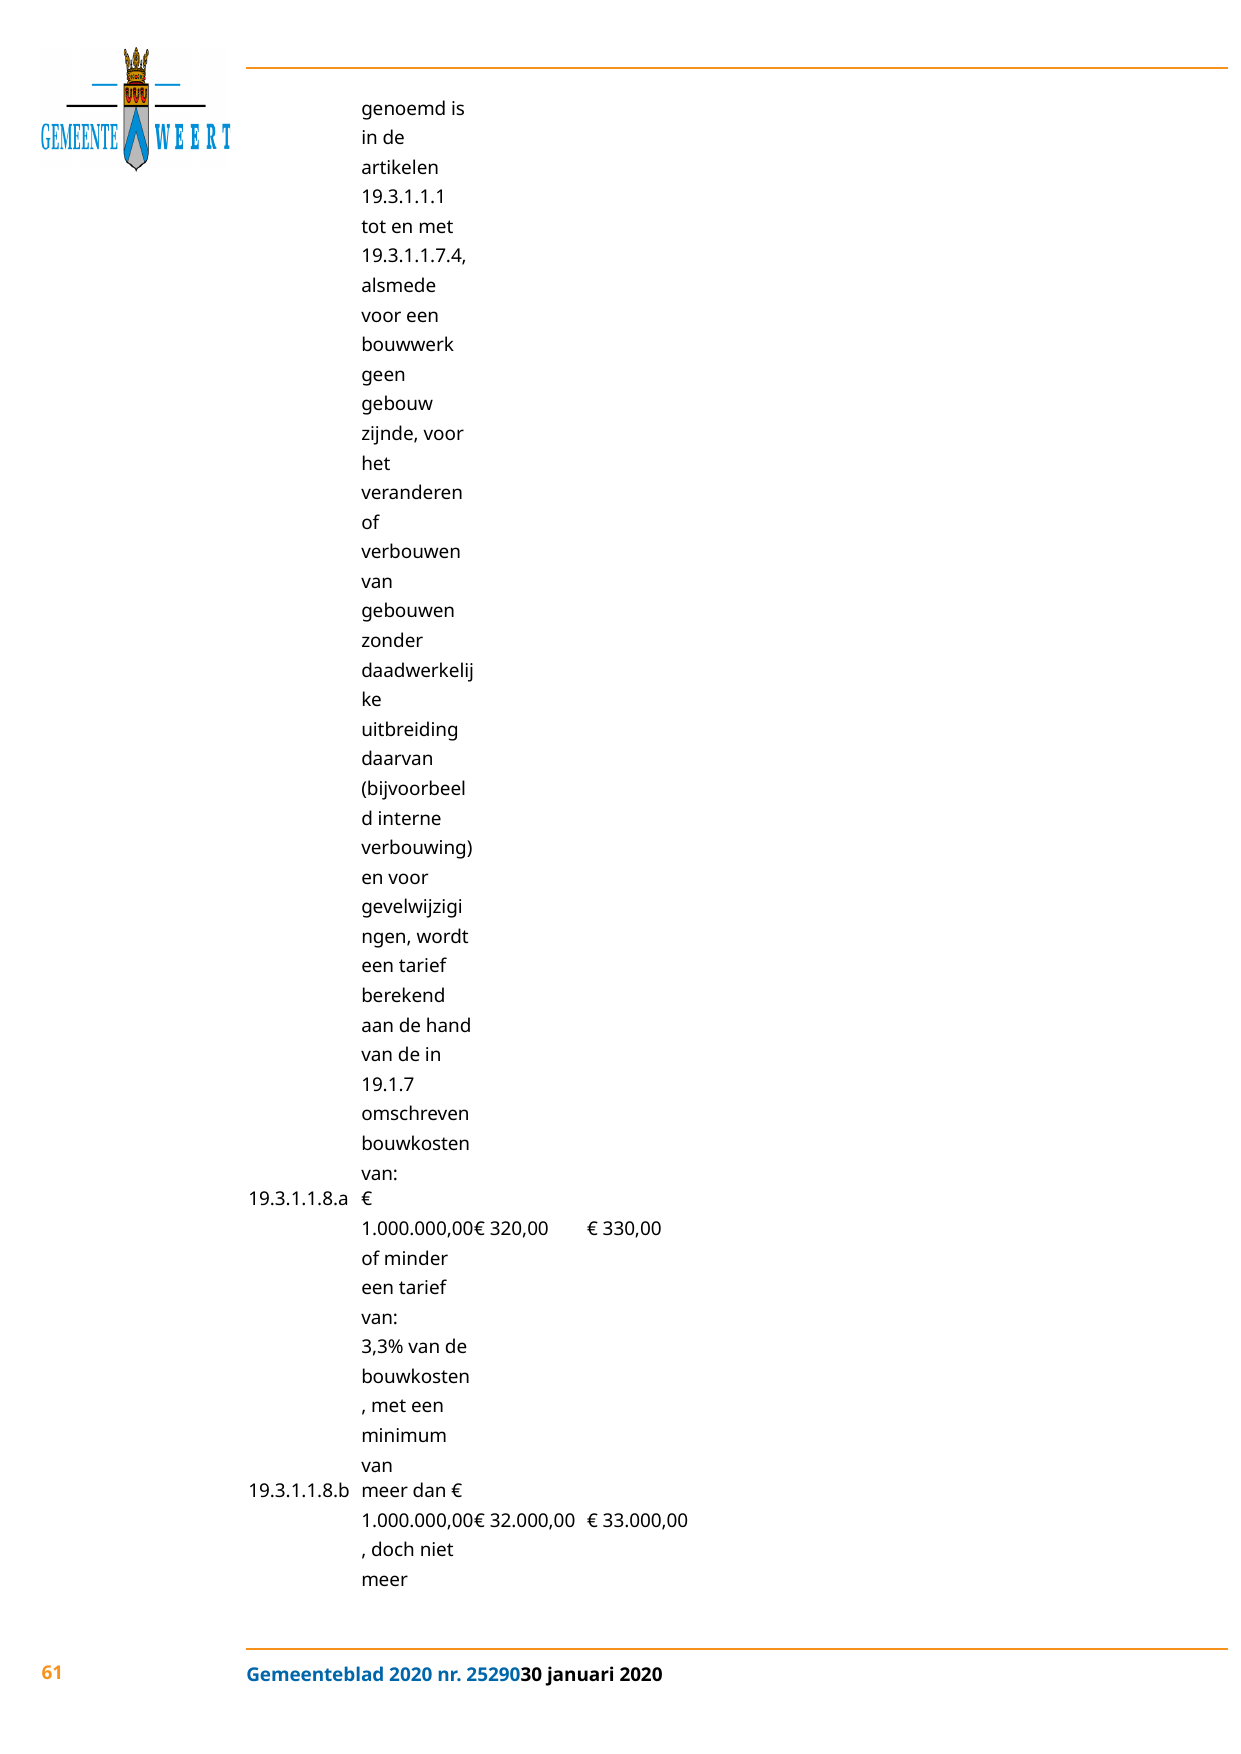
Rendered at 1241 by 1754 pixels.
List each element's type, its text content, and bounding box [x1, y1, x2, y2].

picture [41, 47, 231, 172]
table_cell € 330,00 [587, 1186, 700, 1477]
table_cell meer dan € 1.000.000,00, doch niet meer [361, 1478, 474, 1592]
table_cell € 33.000,00 [587, 1478, 700, 1592]
table_cell 19.3.1.1.8.b [248, 1478, 361, 1592]
table_cell genoemd is in de artikelen 19.3.1.1.1 tot en met 19.3.1.1.7.4, alsmede voor een bouwwerk geen gebouw zijnde, voor het veranderen of verbouwen van gebouwen zonder daadwerkelijke uitbreiding daarvan (bijvoorbeeld interne verbouwing) en voor gevelwijzigingen, wordt een tarief berekend aan de hand van de in 19.1.7 omschreven bouwkosten van: [361, 95, 474, 1186]
table_cell € 320,00 [474, 1186, 587, 1477]
table_cell 19.3.1.1.8.a [248, 1186, 361, 1477]
table_cell [474, 95, 587, 1186]
table_cell € 32.000,00 [474, 1478, 587, 1592]
table_cell [248, 95, 361, 1186]
table_cell [587, 95, 700, 1186]
table_cell € 1.000.000,00 of minder een tarief van: 3,3% van de bouwkosten, met een minimum van [361, 1186, 474, 1477]
